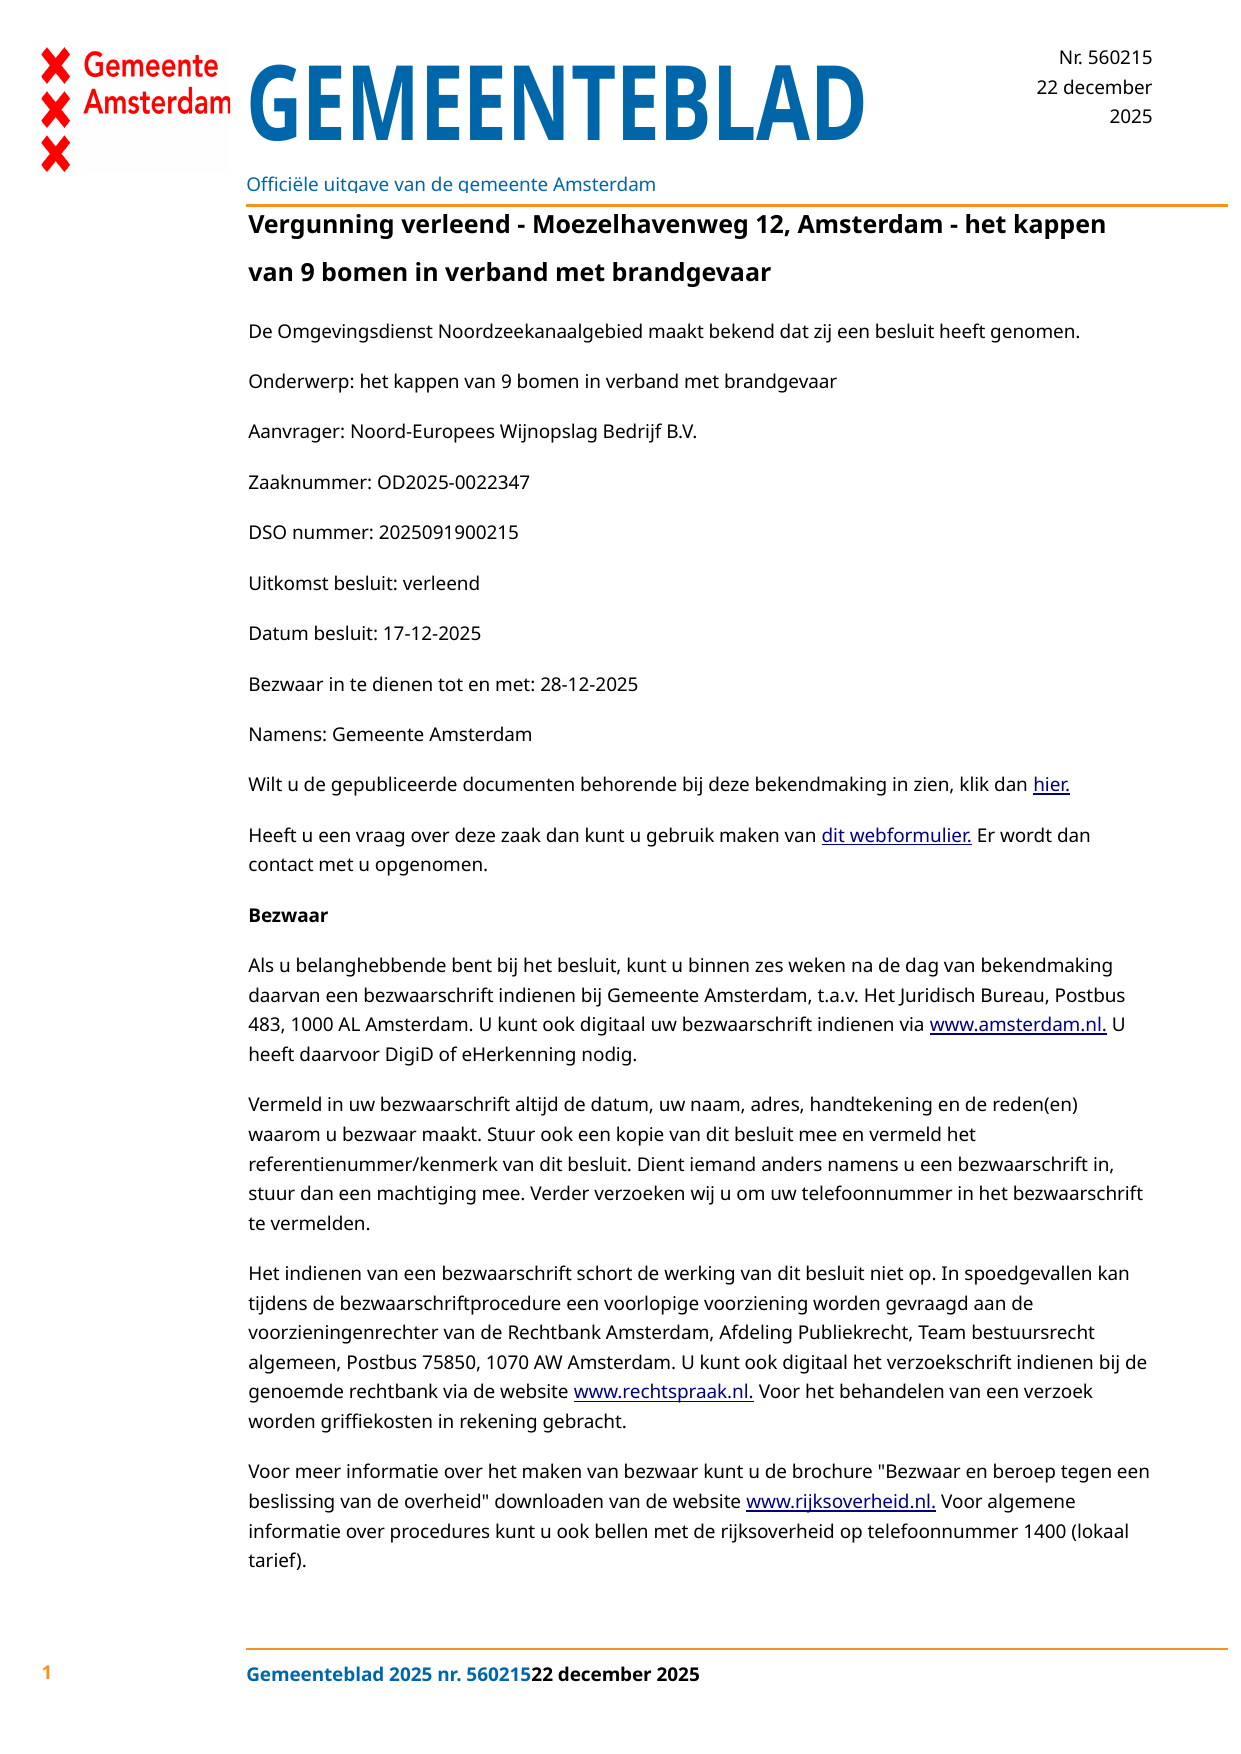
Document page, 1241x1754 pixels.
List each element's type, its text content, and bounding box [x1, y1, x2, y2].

text Het indienen van een bezwaarschrift schort de werking van dit besluit niet op. In spoedgevallen kan tijdens de bezwaarschriftprocedure een voorlopige voorziening worden gevraagd aan de voorzieningenrechter van de Rechtbank Amsterdam, Afdeling Publiekrecht, Team bestuursrecht algemeen, Postbus 75850, 1070 AW Amsterdam. U kunt ook digitaal het verzoekschrift indienen bij de genoemde rechtbank via de website www.rechtspraak.nl. Voor het behandelen van een verzoek worden griffiekosten in rekening gebracht. [248, 1260, 1152, 1434]
text De Omgevingsdienst Noordzeekanaalgebied maakt bekend dat zij een besluit heeft genomen. [248, 318, 1152, 344]
text Aanvrager: Noord-Europees Wijnopslag Bedrijf B.V. [248, 419, 1152, 444]
text Heeft u een vraag over deze zaak dan kunt u gebruik maken van dit webformulier. Er wordt dan contact met u opgenomen. [248, 822, 1152, 877]
text Zaaknummer: OD2025-0022347 [248, 469, 1152, 495]
text Onderwerp: het kappen van 9 bomen in verband met brandgevaar [248, 368, 1152, 394]
text DSO nummer: 2025091900215 [248, 519, 1152, 545]
text Voor meer informatie over het maken van bezwaar kunt u de brochure "Bezwaar en beroep tegen een beslissing van de overheid" downloaden van de website www.rijksoverheid.nl. Voor algemene informatie over procedures kunt u ook bellen met de rijksoverheid op telefoonnummer 1400 (lokaal tarief). [248, 1459, 1152, 1573]
text Datum besluit: 17-12-2025 [248, 620, 1152, 646]
text Wilt u de gepubliceerde documenten behorende bij deze bekendmaking in zien, klik dan hier. [248, 772, 1152, 797]
text Bezwaar in te dienen tot en met: 28-12-2025 [248, 671, 1152, 697]
text Vergunning verleend - Moezelhavenweg 12, Amsterdam - het kappen van 9 bomen in verband met brandgevaar [248, 207, 1152, 288]
text Als u belanghebbende bent bij het besluit, kunt u binnen zes weken na de dag van bekendmaking daarvan een bezwaarschrift indienen bij Gemeente Amsterdam, t.a.v. Het Juridisch Bureau, Postbus 483, 1000 AL Amsterdam. U kunt ook digitaal uw bezwaarschrift indienen via www.amsterdam.nl. U heeft daarvoor DigiD of eHerkenning nodig. [248, 952, 1152, 1067]
text Vermeld in uw bezwaarschrift altijd de datum, uw naam, adres, handtekening en de reden(en) waarom u bezwaar maakt. Stuur ook een kopie van dit besluit mee en vermeld het referentienummer/kenmerk van dit besluit. Dient iemand anders namens u een bezwaarschrift in, stuur dan een machtiging mee. Verder verzoeken wij u om uw telefoonnummer in het bezwaarschrift te vermelden. [248, 1092, 1152, 1236]
text Namens: Gemeente Amsterdam [248, 721, 1152, 747]
text Bezwaar [248, 902, 1152, 928]
picture [41, 47, 231, 172]
text Uitkomst besluit: verleend [248, 570, 1152, 596]
